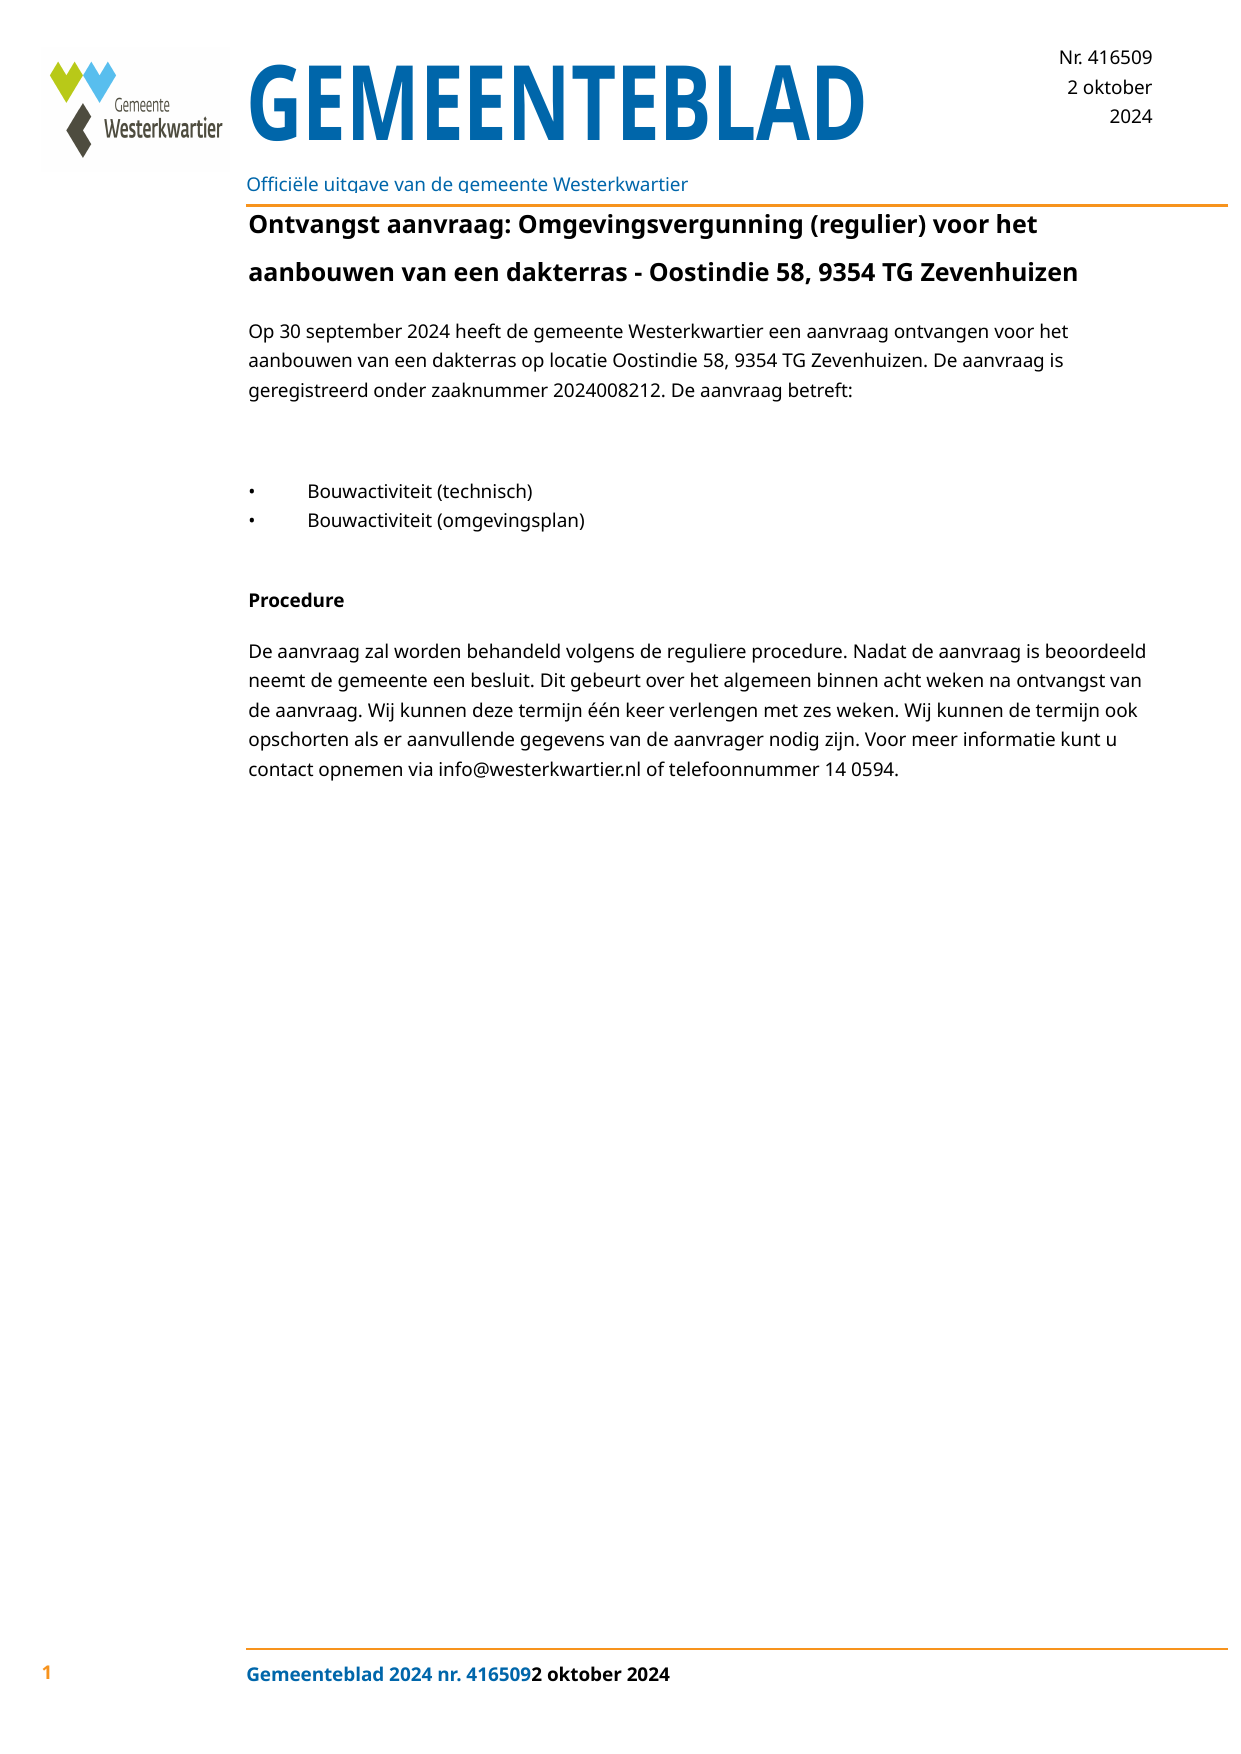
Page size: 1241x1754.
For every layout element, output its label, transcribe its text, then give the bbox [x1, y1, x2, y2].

text Op 30 september 2024 heeft de gemeente Westerkwartier een aanvraag ontvangen voor het aanbouwen van een dakterras op locatie Oostindie 58, 9354 TG Zevenhuizen. De aanvraag is geregistreerd onder zaaknummer 2024008212. De aanvraag betreft: [248, 318, 1152, 403]
picture [41, 47, 231, 172]
text Ontvangst aanvraag: Omgevingsvergunning (regulier) voor het aanbouwen van een dakterras - Oostindie 58, 9354 TG Zevenhuizen [248, 207, 1152, 288]
text Procedure [248, 587, 1152, 613]
list Bouwactiviteit (omgevingsplan) [248, 507, 1152, 533]
list Bouwactiviteit (technisch) [248, 478, 1152, 504]
text De aanvraag zal worden behandeld volgens de reguliere procedure. Nadat de aanvraag is beoordeeld neemt de gemeente een besluit. Dit gebeurt over het algemeen binnen acht weken na ontvangst van de aanvraag. Wij kunnen deze termijn één keer verlengen met zes weken. Wij kunnen de termijn ook opschorten als er aanvullende gegevens van de aanvrager nodig zijn. Voor meer informatie kunt u contact opnemen via info@westerkwartier.nl of telefoonnummer 14 0594. [248, 638, 1152, 782]
